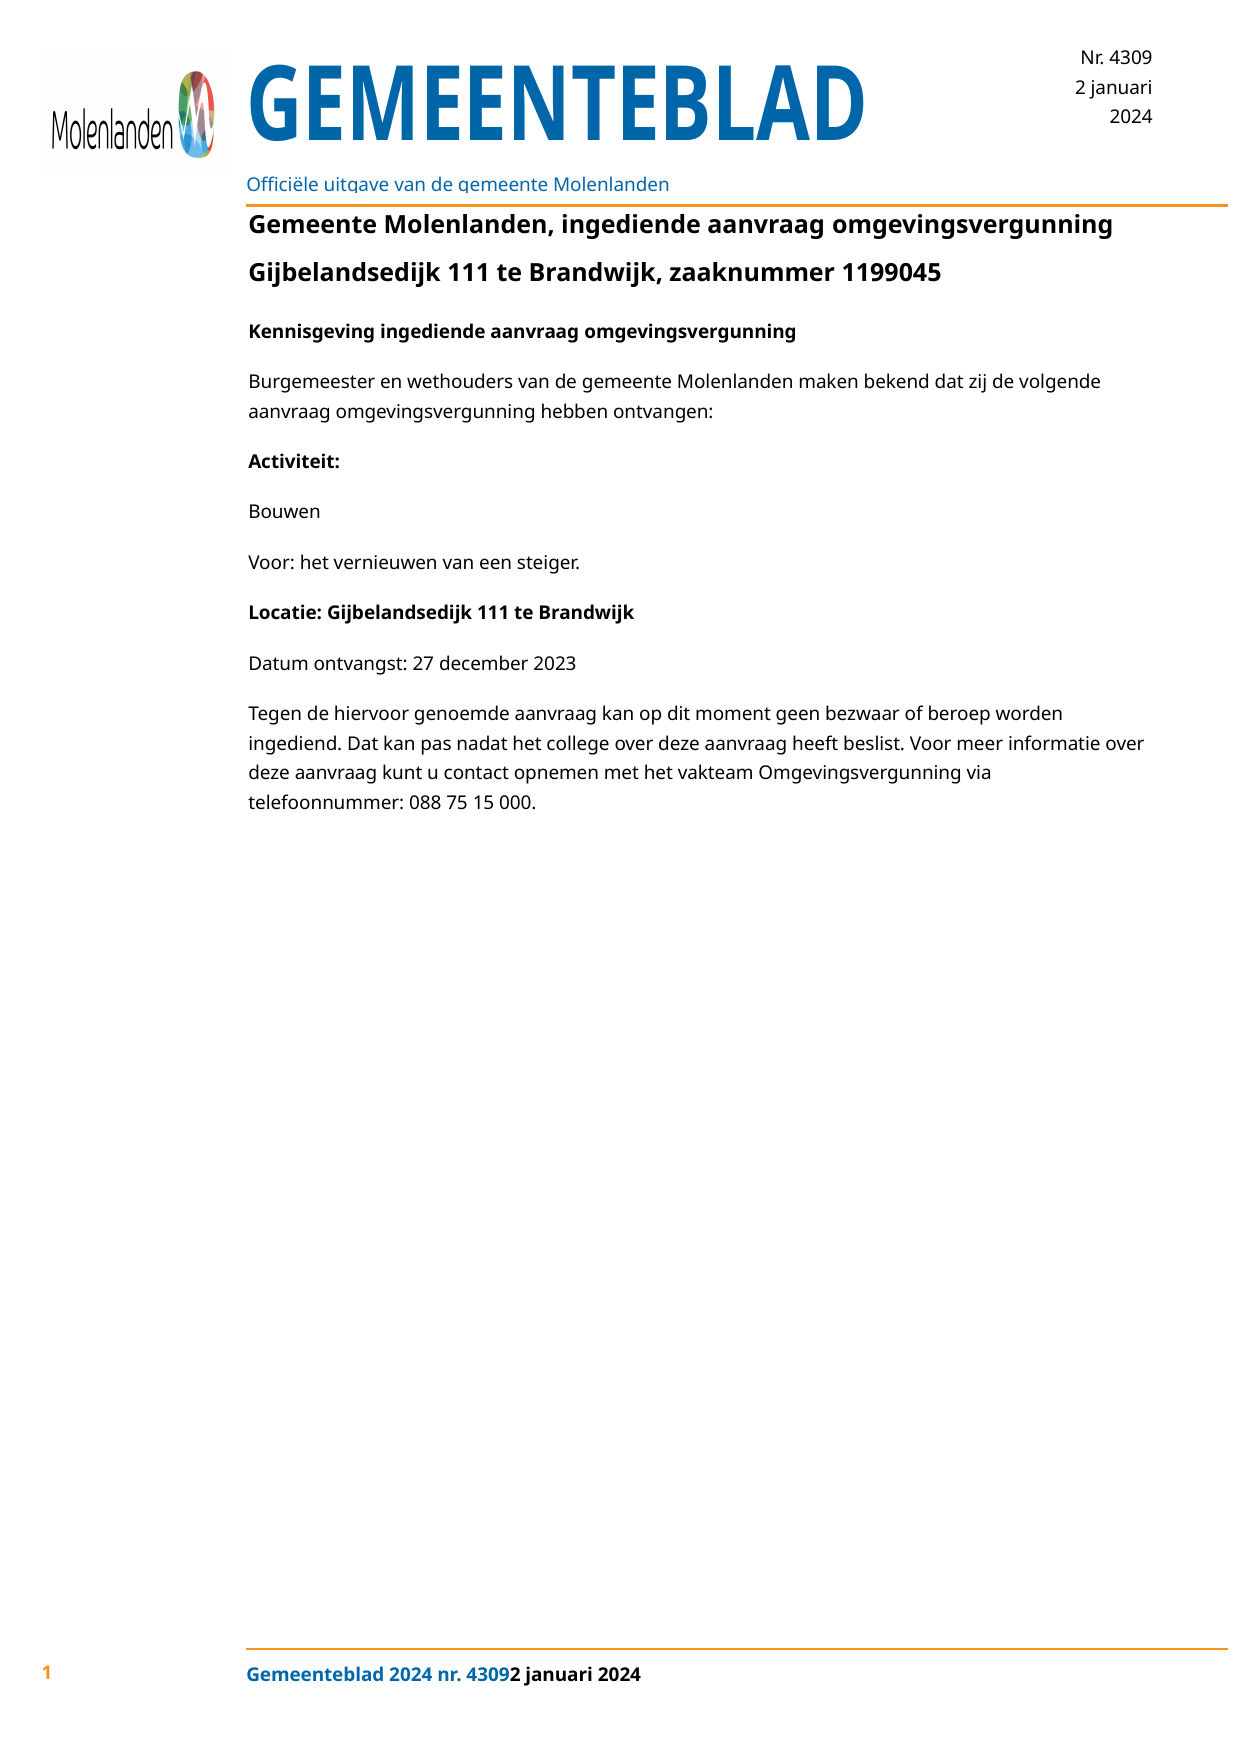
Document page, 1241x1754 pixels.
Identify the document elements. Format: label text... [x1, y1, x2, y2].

text Activiteit: [248, 448, 1152, 474]
text Voor: het vernieuwen van een steiger. [248, 549, 1152, 575]
picture [41, 47, 231, 172]
text Datum ontvangst: 27 december 2023 [248, 650, 1152, 676]
text Burgemeester en wethouders van de gemeente Molenlanden maken bekend dat zij de volgende aanvraag omgevingsvergunning hebben ontvangen: [248, 368, 1152, 424]
text Locatie: Gijbelandsedijk 111 te Brandwijk [248, 599, 1152, 625]
text Bouwen [248, 499, 1152, 524]
text Kennisgeving ingediende aanvraag omgevingsvergunning [248, 318, 1152, 344]
text Tegen de hiervoor genoemde aanvraag kan op dit moment geen bezwaar of beroep worden ingediend. Dat kan pas nadat het college over deze aanvraag heeft beslist. Voor meer informatie over deze aanvraag kunt u contact opnemen met het vakteam Omgevingsvergunning via telefoonnummer: 088 75 15 000. [248, 700, 1152, 815]
text Gemeente Molenlanden, ingediende aanvraag omgevingsvergunning Gijbelandsedijk 111 te Brandwijk, zaaknummer 1199045 [248, 207, 1152, 288]
